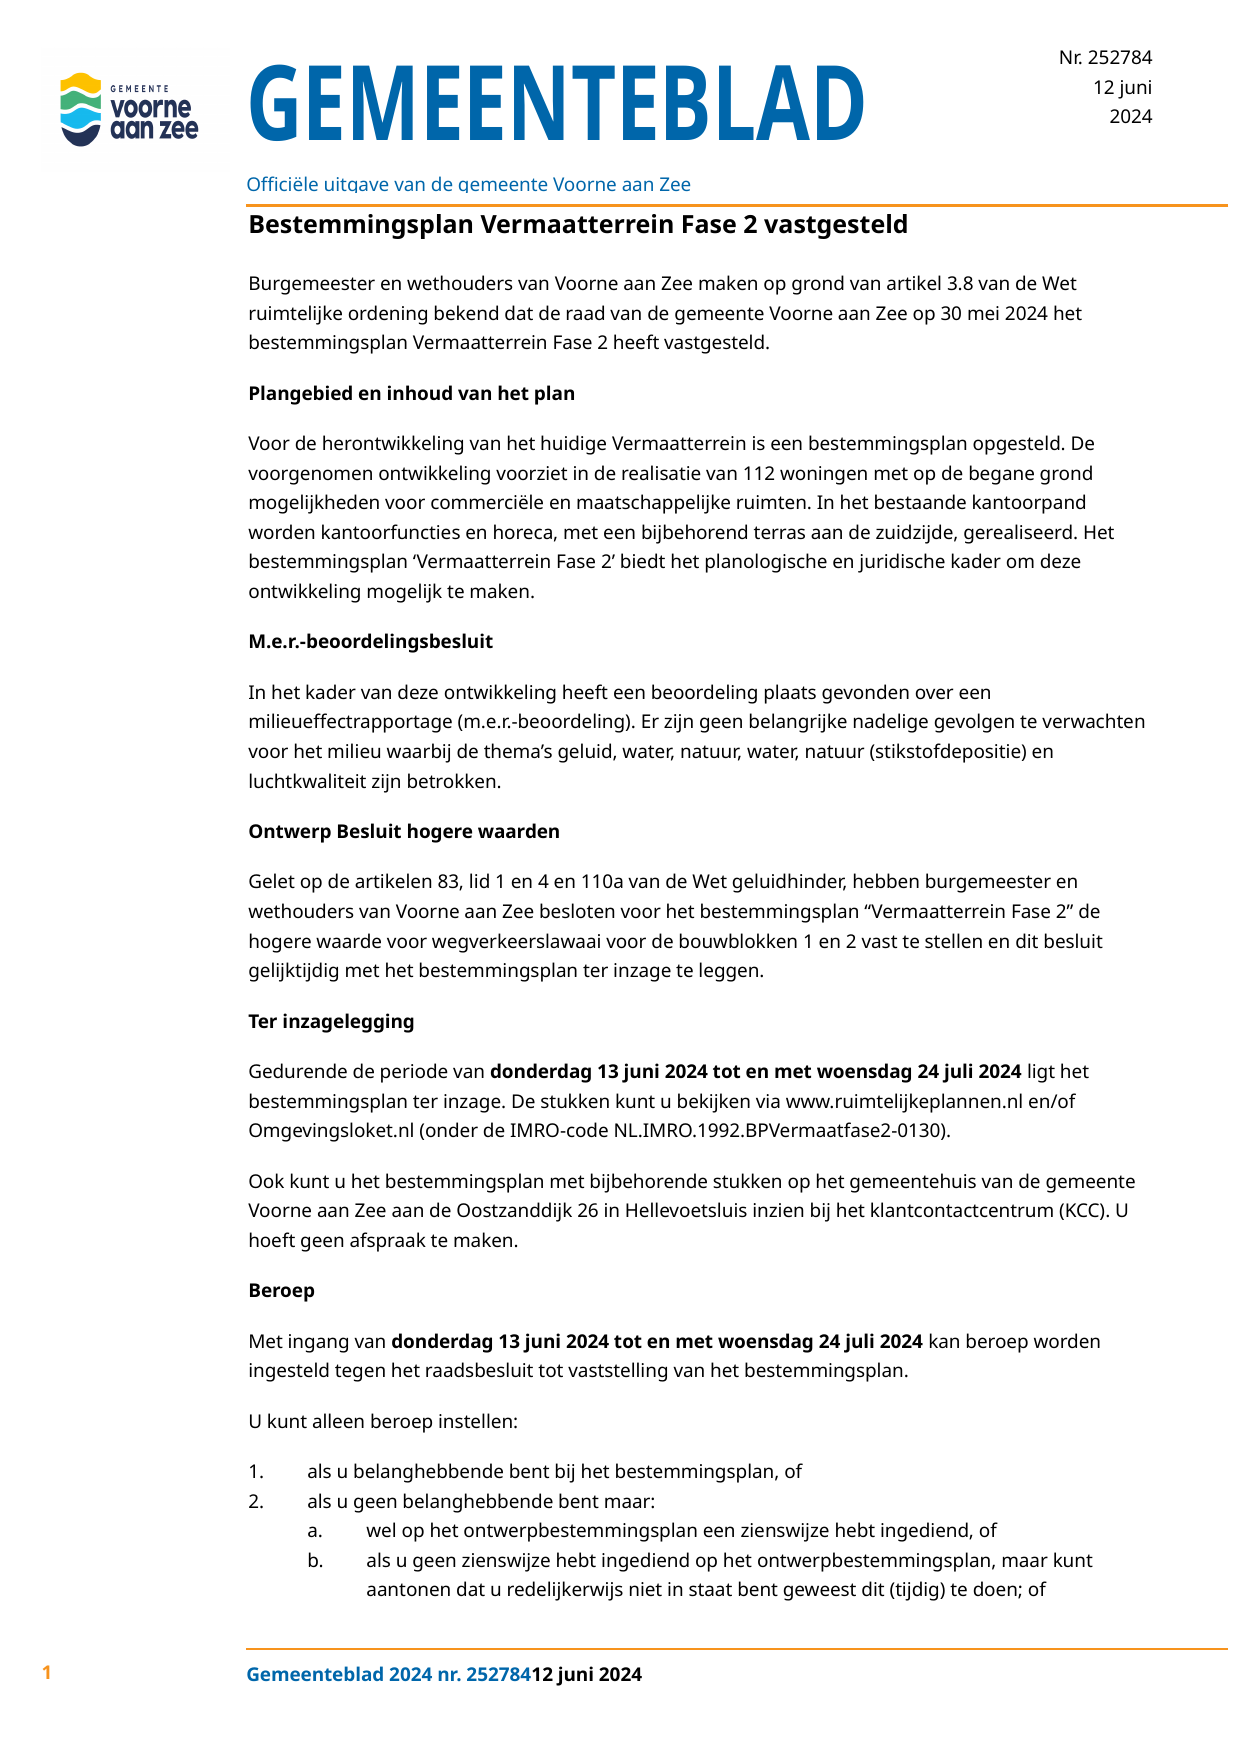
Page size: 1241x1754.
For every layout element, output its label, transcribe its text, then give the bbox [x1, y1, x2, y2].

text Beroep [248, 1277, 1152, 1303]
text Burgemeester en wethouders van Voorne aan Zee maken op grond van artikel 3.8 van de Wet ruimtelijke ordening bekend dat de raad van de gemeente Voorne aan Zee op 30 mei 2024 het bestemmingsplan Vermaatterrein Fase 2 heeft vastgesteld. [248, 270, 1152, 355]
text Plangebied en inhoud van het plan [248, 380, 1152, 406]
text M.e.r.-beoordelingsbesluit [248, 629, 1152, 654]
text Gedurende de periode van donderdag 13 juni 2024 tot en met woensdag 24 juli 2024 ligt het bestemmingsplan ter inzage. De stukken kunt u bekijken via www.ruimtelijkeplannen.nl en/of Omgevingsloket.nl (onder de IMRO-code NL.IMRO.1992.BPVermaatfase2-0130). [248, 1058, 1152, 1143]
text U kunt alleen beroep instellen: [248, 1408, 1152, 1433]
list als u belanghebbende bent bij het bestemmingsplan, of [248, 1458, 1152, 1484]
list als u geen zienswijze hebt ingediend op het ontwerpbestemmingsplan, maar kunt aantonen dat u redelijkerwijs niet in staat bent geweest dit (tijdig) te doen; of [307, 1547, 1152, 1602]
text Ontwerp Besluit hogere waarden [248, 818, 1152, 844]
text Voor de herontwikkeling van het huidige Vermaatterrein is een bestemmingsplan opgesteld. De voorgenomen ontwikkeling voorziet in de realisatie van 112 woningen met op de begane grond mogelijkheden voor commerciële en maatschappelijke ruimten. In het bestaande kantoorpand worden kantoorfuncties en horeca, met een bijbehorend terras aan de zuidzijde, gerealiseerd. Het bestemmingsplan ‘Vermaatterrein Fase 2’ biedt het planologische en juridische kader om deze ontwikkeling mogelijk te maken. [248, 430, 1152, 604]
list wel op het ontwerpbestemmingsplan een zienswijze hebt ingediend, of [307, 1517, 1152, 1543]
text Ook kunt u het bestemmingsplan met bijbehorende stukken op het gemeentehuis van de gemeente Voorne aan Zee aan de Oostzanddijk 26 in Hellevoetsluis inzien bij het klantcontactcentrum (KCC). U hoeft geen afspraak te maken. [248, 1168, 1152, 1253]
text Met ingang van donderdag 13 juni 2024 tot en met woensdag 24 juli 2024 kan beroep worden ingesteld tegen het raadsbesluit tot vaststelling van het bestemmingsplan. [248, 1328, 1152, 1383]
text Ter inzagelegging [248, 1008, 1152, 1033]
text Gelet op de artikelen 83, lid 1 en 4 en 110a van de Wet geluidhinder, hebben burgemeester en wethouders van Voorne aan Zee besloten voor het bestemmingsplan “Vermaatterrein Fase 2” de hogere waarde voor wegverkeerslawaai voor de bouwblokken 1 en 2 vast te stellen en dit besluit gelijktijdig met het bestemmingsplan ter inzage te leggen. [248, 869, 1152, 983]
picture [41, 47, 231, 172]
text In het kader van deze ontwikkeling heeft een beoordeling plaats gevonden over een milieueffectrapportage (m.e.r.-beoordeling). Er zijn geen belangrijke nadelige gevolgen te verwachten voor het milieu waarbij de thema’s geluid, water, natuur, water, natuur (stikstofdepositie) en luchtkwaliteit zijn betrokken. [248, 679, 1152, 793]
text Bestemmingsplan Vermaatterrein Fase 2 vastgesteld [248, 207, 1152, 241]
list als u geen belanghebbende bent maar: [248, 1488, 1152, 1513]
